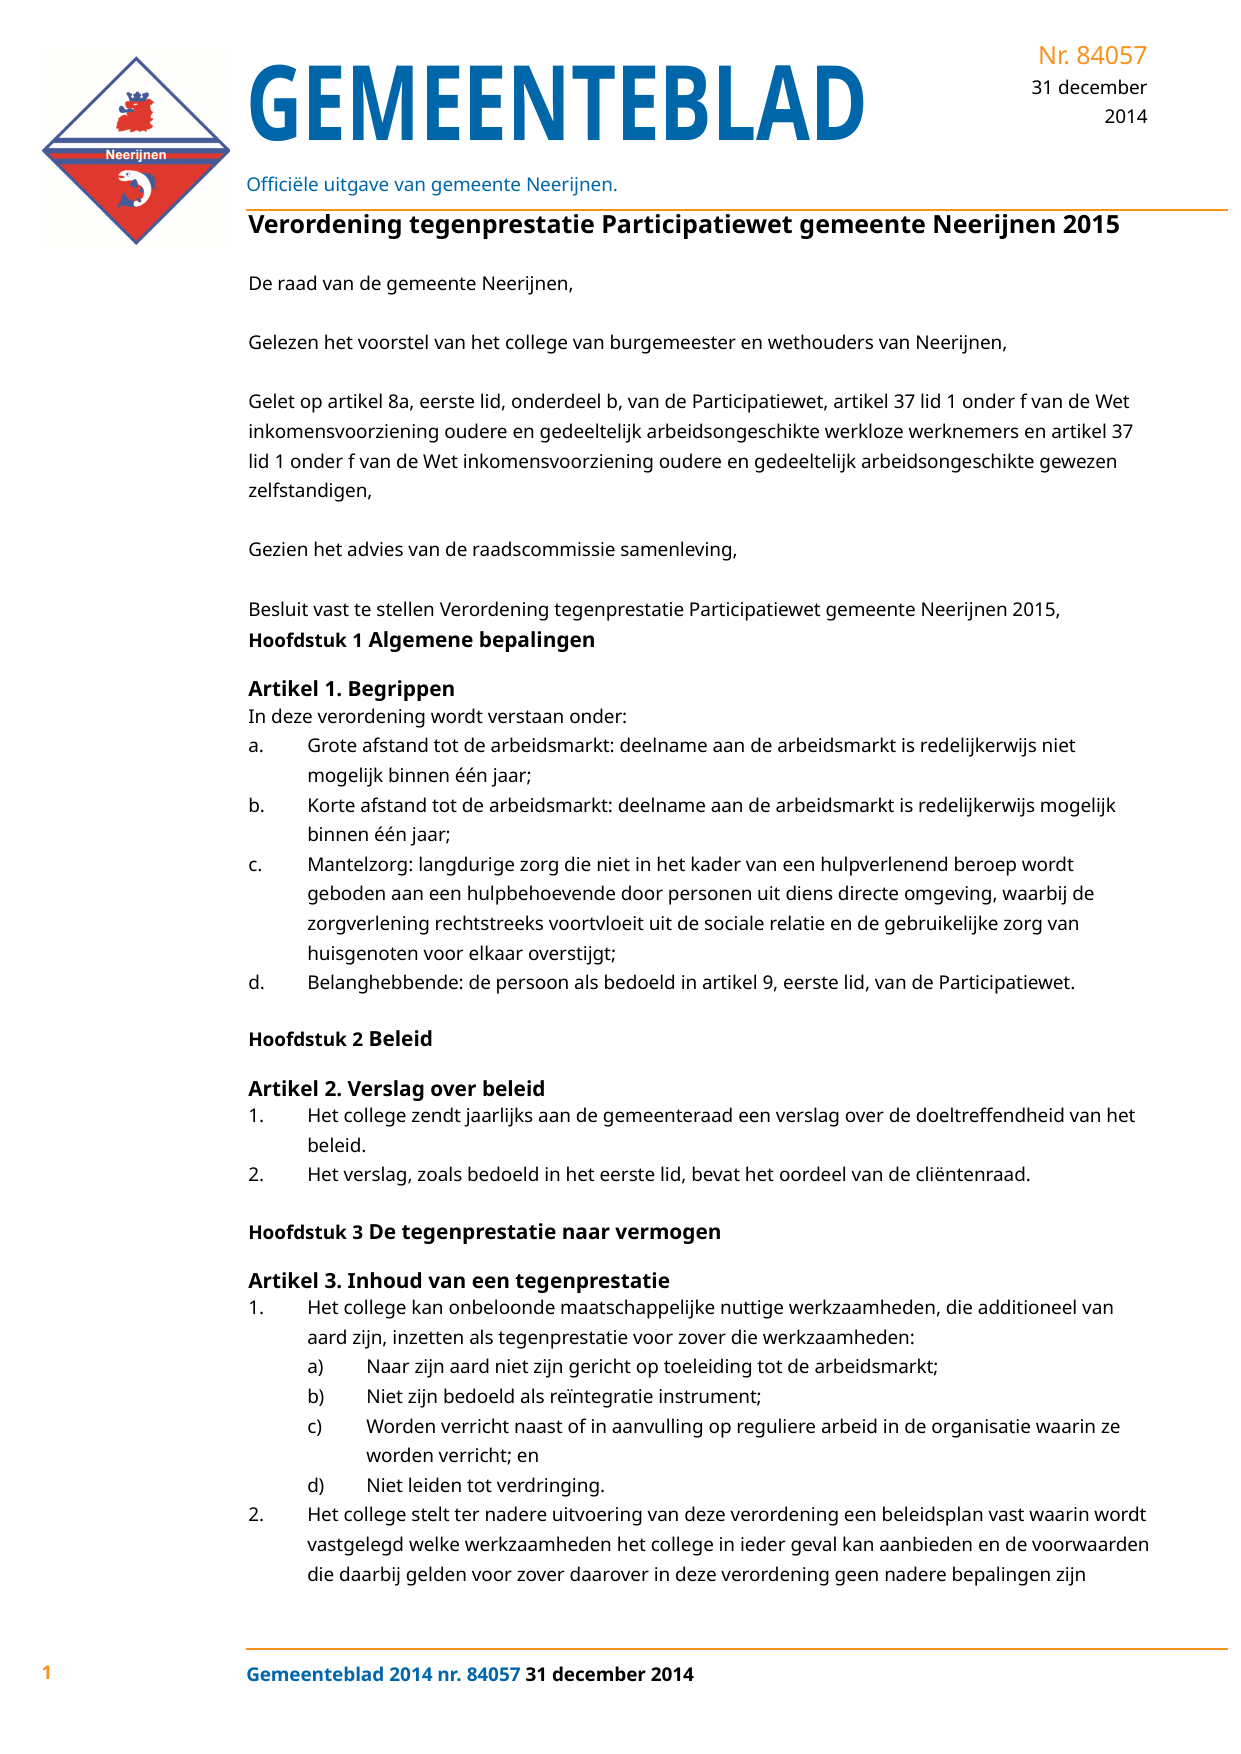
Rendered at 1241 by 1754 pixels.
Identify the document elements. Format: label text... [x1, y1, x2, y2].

text Artikel 2. Verslag over beleid [248, 1074, 1152, 1102]
list Het college kan onbeloonde maatschappelijke nuttige werkzaamheden, die additioneel van aard zijn, inzetten als tegenprestatie voor zover die werkzaamheden: [248, 1294, 1152, 1350]
list Belanghebbende: de persoon als bedoeld in artikel 9, eerste lid, van de Participatiewet. [248, 969, 1152, 995]
list Worden verricht naast of in aanvulling op reguliere arbeid in de organisatie waarin ze worden verricht; en [307, 1413, 1152, 1468]
text Artikel 3. Inhoud van een tegenprestatie [248, 1266, 1152, 1294]
list Het college zendt jaarlijks aan de gemeenteraad een verslag over de doeltreffendheid van het beleid. [248, 1102, 1152, 1158]
text Verordening tegenprestatie Participatiewet gemeente Neerijnen 2015 [248, 211, 1152, 241]
text De raad van de gemeente Neerijnen, [248, 270, 1152, 296]
text Hoofdstuk 1 Algemene bepalingen [248, 625, 1152, 654]
list Korte afstand tot de arbeidsmarkt: deelname aan de arbeidsmarkt is redelijkerwijs mogelijk binnen één jaar; [248, 792, 1152, 847]
text Hoofdstuk 2 Beleid [248, 1024, 1152, 1053]
picture [41, 47, 231, 249]
text Besluit vast te stellen Verordening tegenprestatie Participatiewet gemeente Neerijnen 2015, [248, 596, 1152, 621]
text In deze verordening wordt verstaan onder: [248, 703, 1152, 729]
list Niet leiden tot verdringing. [307, 1472, 1152, 1498]
list Niet zijn bedoeld als reïntegratie instrument; [307, 1383, 1152, 1409]
list Het verslag, zoals bedoeld in het eerste lid, bevat het oordeel van de cliëntenraad. [248, 1161, 1152, 1187]
list Mantelzorg: langdurige zorg die niet in het kader van een hulpverlenend beroep wordt geboden aan een hulpbehoevende door personen uit diens directe omgeving, waarbij de zorgverlening rechtstreeks voortvloeit uit de sociale relatie en de gebruikelijke zorg van huisgenoten voor elkaar overstijgt; [248, 851, 1152, 965]
list Het college stelt ter nadere uitvoering van deze verordening een beleidsplan vast waarin wordt vastgelegd welke werkzaamheden het college in ieder geval kan aanbieden en de voorwaarden die daarbij gelden voor zover daarover in deze verordening geen nadere bepalingen zijn [248, 1502, 1152, 1586]
list Naar zijn aard niet zijn gericht op toeleiding tot de arbeidsmarkt; [307, 1354, 1152, 1379]
text Hoofdstuk 3 De tegenprestatie naar vermogen [248, 1217, 1152, 1245]
text Artikel 1. Begrippen [248, 674, 1152, 703]
text Gezien het advies van de raadscommissie samenleving, [248, 537, 1152, 562]
text Gelet op artikel 8a, eerste lid, onderdeel b, van de Participatiewet, artikel 37 lid 1 onder f van de Wet inkomensvoorziening oudere en gedeeltelijk arbeidsongeschikte werkloze werknemers en artikel 37 lid 1 onder f van de Wet inkomensvoorziening oudere en gedeeltelijk arbeidsongeschikte gewezen zelfstandigen, [248, 389, 1152, 503]
list Grote afstand tot de arbeidsmarkt: deelname aan de arbeidsmarkt is redelijkerwijs niet mogelijk binnen één jaar; [248, 733, 1152, 788]
text Gelezen het voorstel van het college van burgemeester en wethouders van Neerijnen, [248, 329, 1152, 355]
